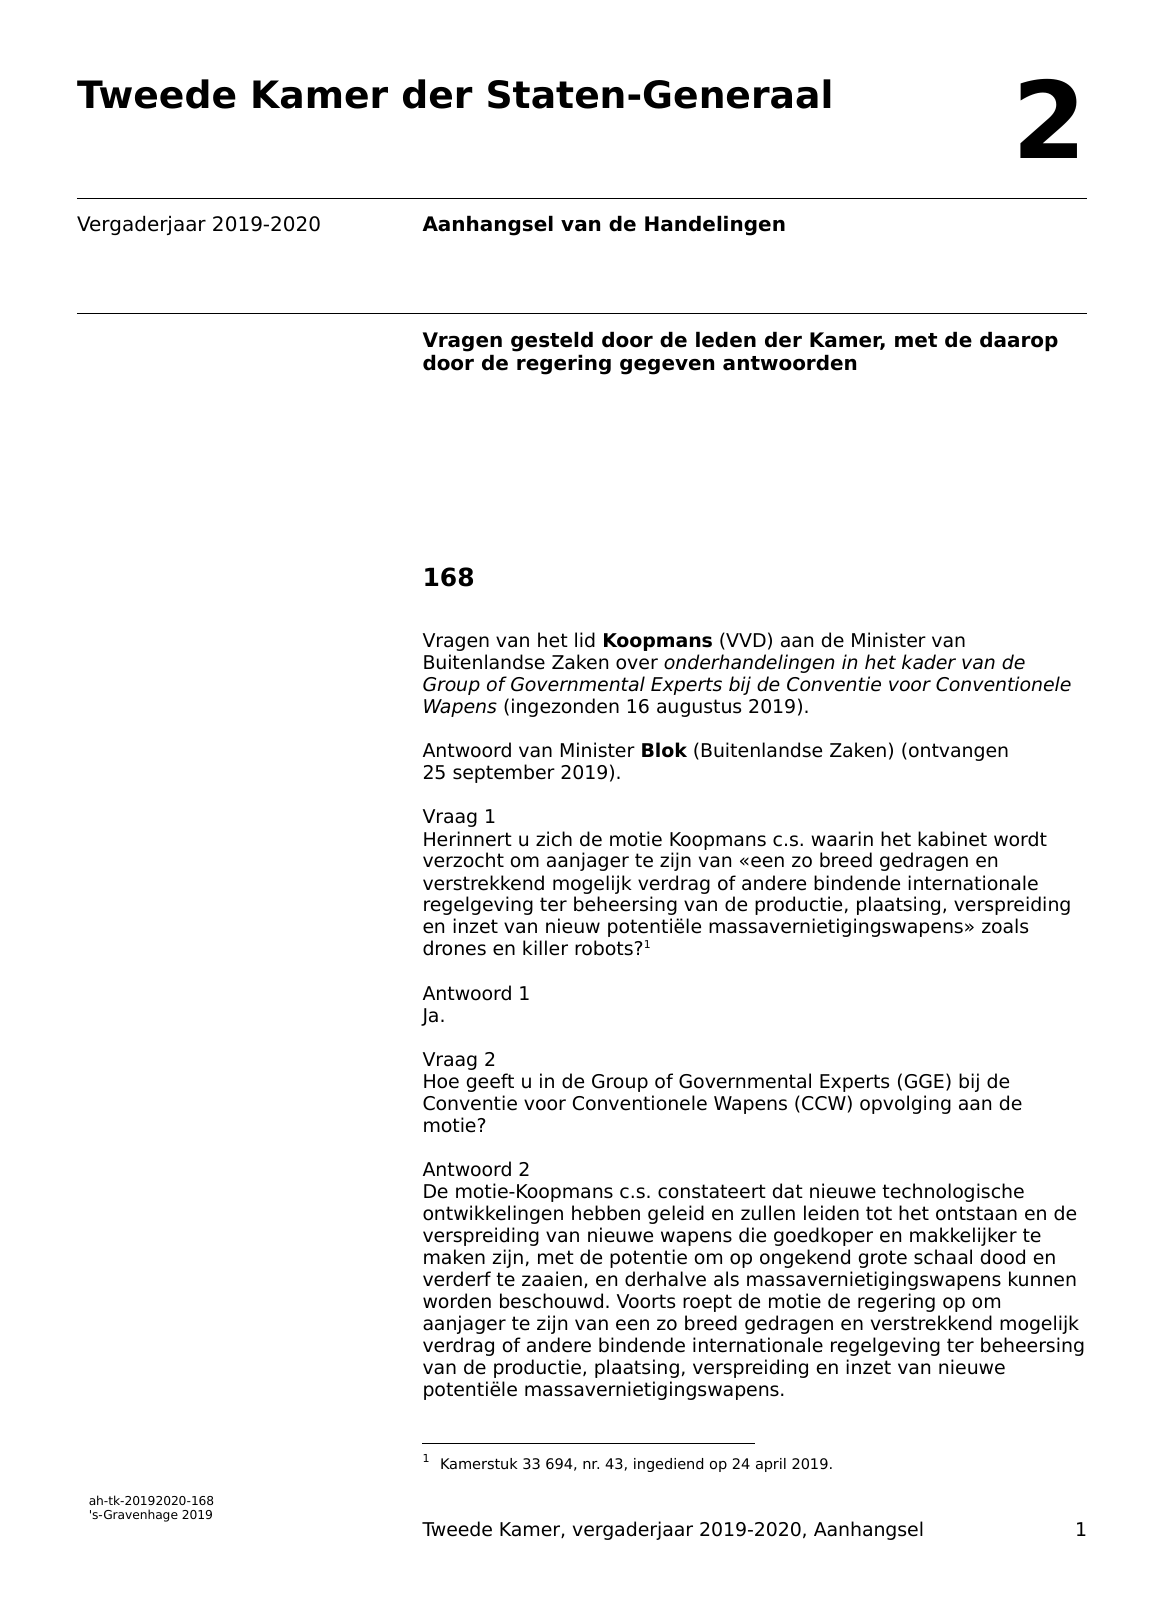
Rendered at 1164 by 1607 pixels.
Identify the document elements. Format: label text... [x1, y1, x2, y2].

text Antwoord 2 [422, 1159, 1087, 1181]
text 168 [422, 563, 1087, 592]
table_header Tweede Kamer der Staten-Generaal [77, 59, 886, 198]
table_header 2 [886, 59, 1087, 198]
text Vragen van het lid Koopmans (VVD) aan de Minister van Buitenlandse Zaken over onderhandelingen in het kader van de Group of Governmental Experts bij de Conventie voor Conventionele Wapens (ingezonden 16 augustus 2019). [422, 630, 1087, 718]
text 's-Gravenhage 2019 [88, 1508, 323, 1522]
table_cell Vragen gesteld door de leden der Kamer, met de daarop door de regering gegeven antwoorden [422, 314, 1087, 375]
text Kamerstuk 33 694, nr. 43, ingediend op 24 april 2019. [422, 1452, 1087, 1474]
text Hoe geeft u in de Group of Governmental Experts (GGE) bij de Conventie voor Conventionele Wapens (CCW) opvolging aan de motie? [422, 1071, 1087, 1137]
text Antwoord 1 [422, 982, 1087, 1004]
table_cell Aanhangsel van de Handelingen [422, 199, 1087, 313]
text Ja. [422, 1004, 1087, 1026]
table_cell [77, 314, 422, 375]
text ah-tk-20192020-168 [88, 1494, 323, 1508]
text De motie-Koopmans c.s. constateert dat nieuwe technologische ontwikkelingen hebben geleid en zullen leiden tot het ontstaan en de verspreiding van nieuwe wapens die goedkoper en makkelijker te maken zijn, met de potentie om op ongekend grote schaal dood en verderf te zaaien, en derhalve als massavernietigingswapens kunnen worden beschouwd. Voorts roept de motie de regering op om aanjager te zijn van een zo breed gedragen en verstrekkend mogelijk verdrag of andere bindende internationale regelgeving ter beheersing van de productie, plaatsing, verspreiding en inzet van nieuwe potentiële massavernietigingswapens. [422, 1181, 1087, 1401]
text Antwoord van Minister Blok (Buitenlandse Zaken) (ontvangen 25 september 2019). [422, 740, 1087, 784]
text Vraag 1 [422, 806, 1087, 828]
table_cell Vergaderjaar 2019-2020 [77, 199, 422, 313]
text Vraag 2 [422, 1049, 1087, 1071]
text Herinnert u zich de motie Koopmans c.s. waarin het kabinet wordt verzocht om aanjager te zijn van «een zo breed gedragen en verstrekkend mogelijk verdrag of andere bindende internationale regelgeving ter beheersing van de productie, plaatsing, verspreiding en inzet van nieuw potentiële massavernietigingswapens» zoals drones en killer robots? [422, 828, 1087, 960]
